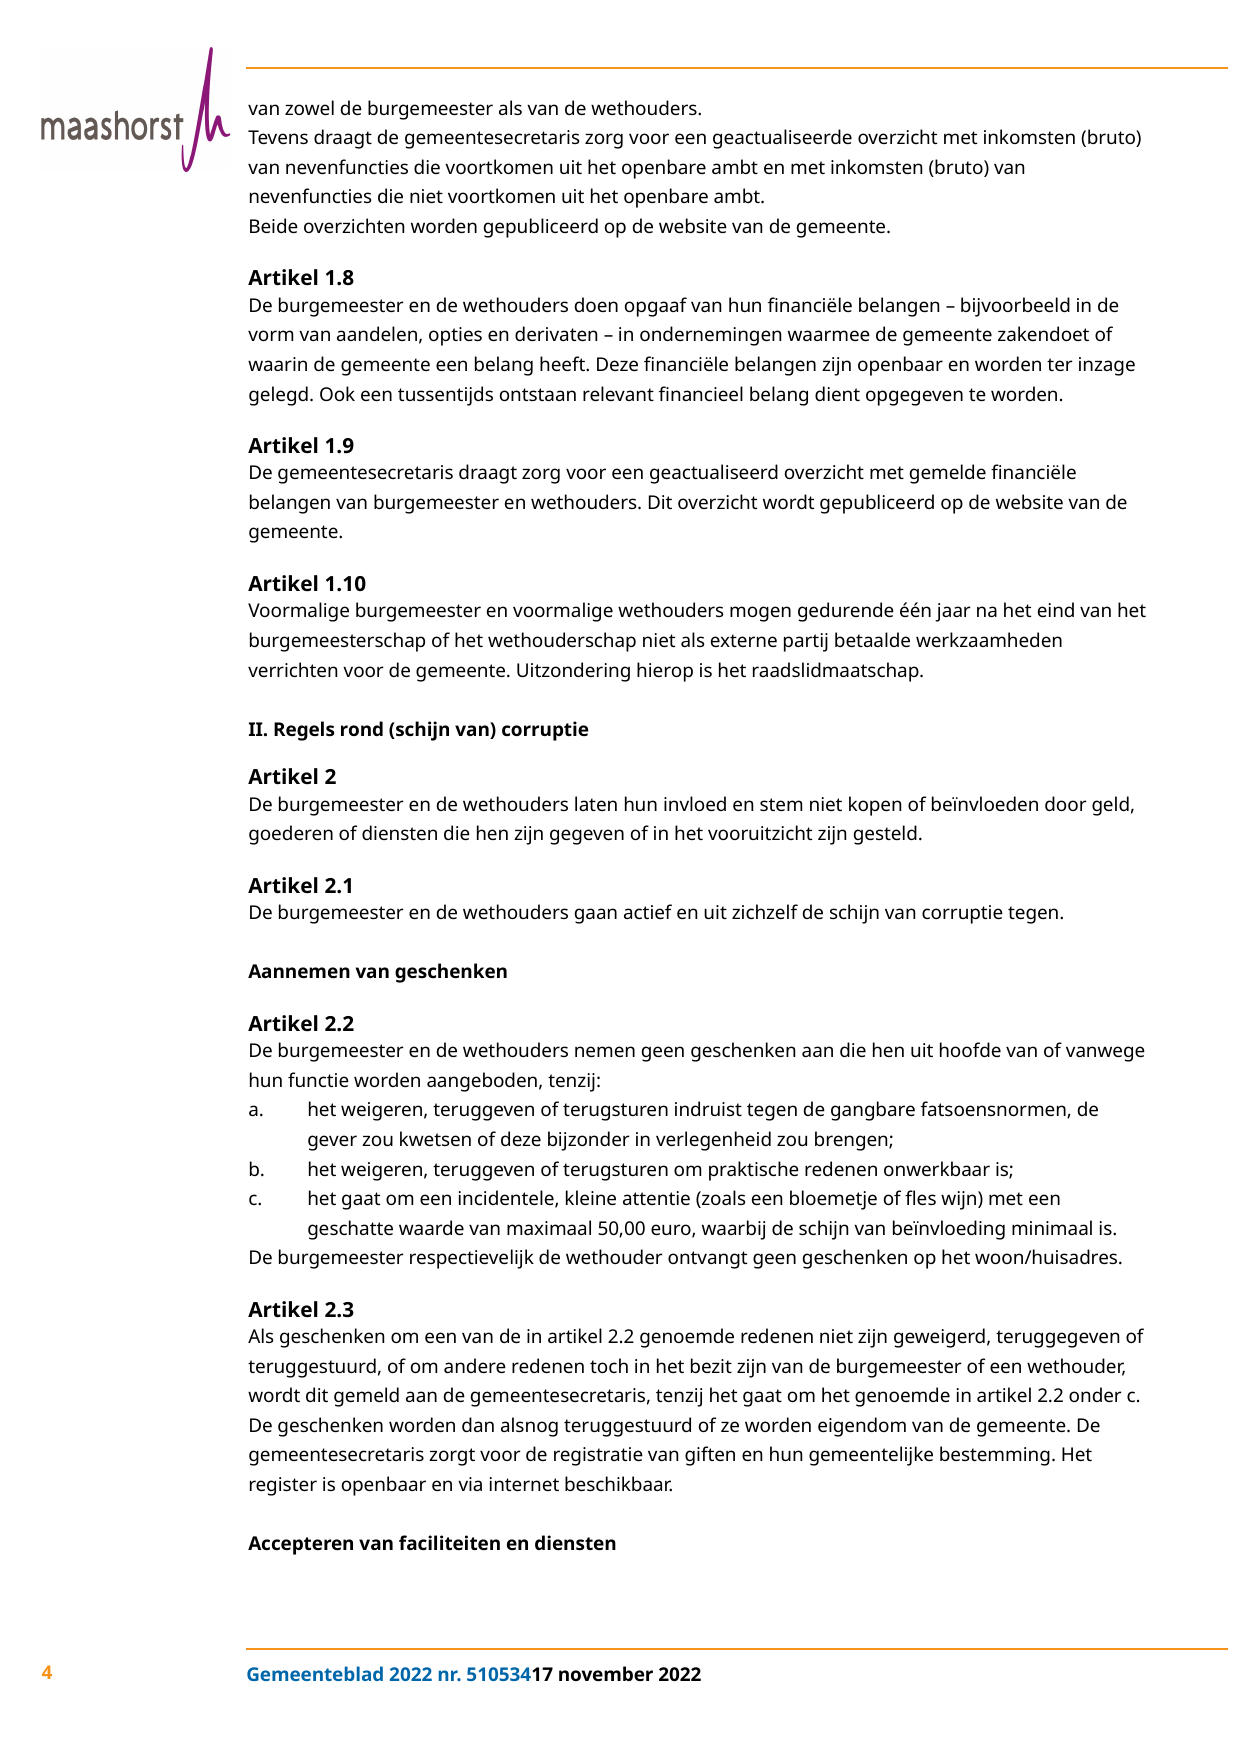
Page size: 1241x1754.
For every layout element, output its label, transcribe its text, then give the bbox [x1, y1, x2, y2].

text De burgemeester en de wethouders gaan actief en uit zichzelf de schijn van corruptie tegen. [248, 899, 1152, 925]
list het weigeren, teruggeven of terugsturen indruist tegen de gangbare fatsoensnormen, de gever zou kwetsen of deze bijzonder in verlegenheid zou brengen; [248, 1097, 1152, 1152]
text Artikel 1.8 [248, 263, 1152, 292]
text Artikel 1.9 [248, 431, 1152, 459]
picture [41, 47, 231, 172]
text Accepteren van faciliteiten en diensten [248, 1530, 1152, 1556]
text De burgemeester en de wethouders nemen geen geschenken aan die hen uit hoofde van of vanwege hun functie worden aangeboden, tenzij: [248, 1037, 1152, 1093]
text De gemeentesecretaris draagt zorg voor een geactualiseerd overzicht met gemelde financiële belangen van burgemeester en wethouders. Dit overzicht wordt gepubliceerd op de website van de gemeente. [248, 459, 1152, 544]
text Artikel 1.10 [248, 569, 1152, 598]
text Artikel 2 [248, 762, 1152, 791]
text Artikel 2.3 [248, 1295, 1152, 1323]
text Tevens draagt de gemeentesecretaris zorg voor een geactualiseerde overzicht met inkomsten (bruto) van nevenfuncties die voortkomen uit het openbare ambt en met inkomsten (bruto) van nevenfuncties die niet voortkomen uit het openbare ambt. [248, 124, 1152, 209]
text De burgemeester respectievelijk de wethouder ontvangt geen geschenken op het woon/huisadres. [248, 1244, 1152, 1270]
list het weigeren, teruggeven of terugsturen om praktische redenen onwerkbaar is; [248, 1156, 1152, 1181]
text Artikel 2.1 [248, 871, 1152, 899]
text Beide overzichten worden gepubliceerd op de website van de gemeente. [248, 213, 1152, 239]
list het gaat om een incidentele, kleine attentie (zoals een bloemetje of fles wijn) met een geschatte waarde van maximaal 50,00 euro, waarbij de schijn van beïnvloeding minimaal is. [248, 1185, 1152, 1241]
text II. Regels rond (schijn van) corruptie [248, 716, 1152, 742]
text De burgemeester en de wethouders doen opgaaf van hun financiële belangen – bijvoorbeeld in de vorm van aandelen, opties en derivaten – in ondernemingen waarmee de gemeente zakendoet of waarin de gemeente een belang heeft. Deze financiële belangen zijn openbaar en worden ter inzage gelegd. Ook een tussentijds ontstaan relevant financieel belang dient opgegeven te worden. [248, 292, 1152, 406]
text Als geschenken om een van de in artikel 2.2 genoemde redenen niet zijn geweigerd, teruggegeven of teruggestuurd, of om andere redenen toch in het bezit zijn van de burgemeester of een wethouder, wordt dit gemeld aan de gemeentesecretaris, tenzij het gaat om het genoemde in artikel 2.2 onder c. De geschenken worden dan alsnog teruggestuurd of ze worden eigendom van de gemeente. De gemeentesecretaris zorgt voor de registratie van giften en hun gemeentelijke bestemming. Het register is openbaar en via internet beschikbaar. [248, 1323, 1152, 1497]
text van zowel de burgemeester als van de wethouders. [248, 95, 1152, 121]
text Artikel 2.2 [248, 1009, 1152, 1037]
text De burgemeester en de wethouders laten hun invloed en stem niet kopen of beïnvloeden door geld, goederen of diensten die hen zijn gegeven of in het vooruitzicht zijn gesteld. [248, 791, 1152, 846]
text Aannemen van geschenken [248, 958, 1152, 984]
text Voormalige burgemeester en voormalige wethouders mogen gedurende één jaar na het eind van het burgemeesterschap of het wethouderschap niet als externe partij betaalde werkzaamheden verrichten voor de gemeente. Uitzondering hierop is het raadslidmaatschap. [248, 598, 1152, 682]
